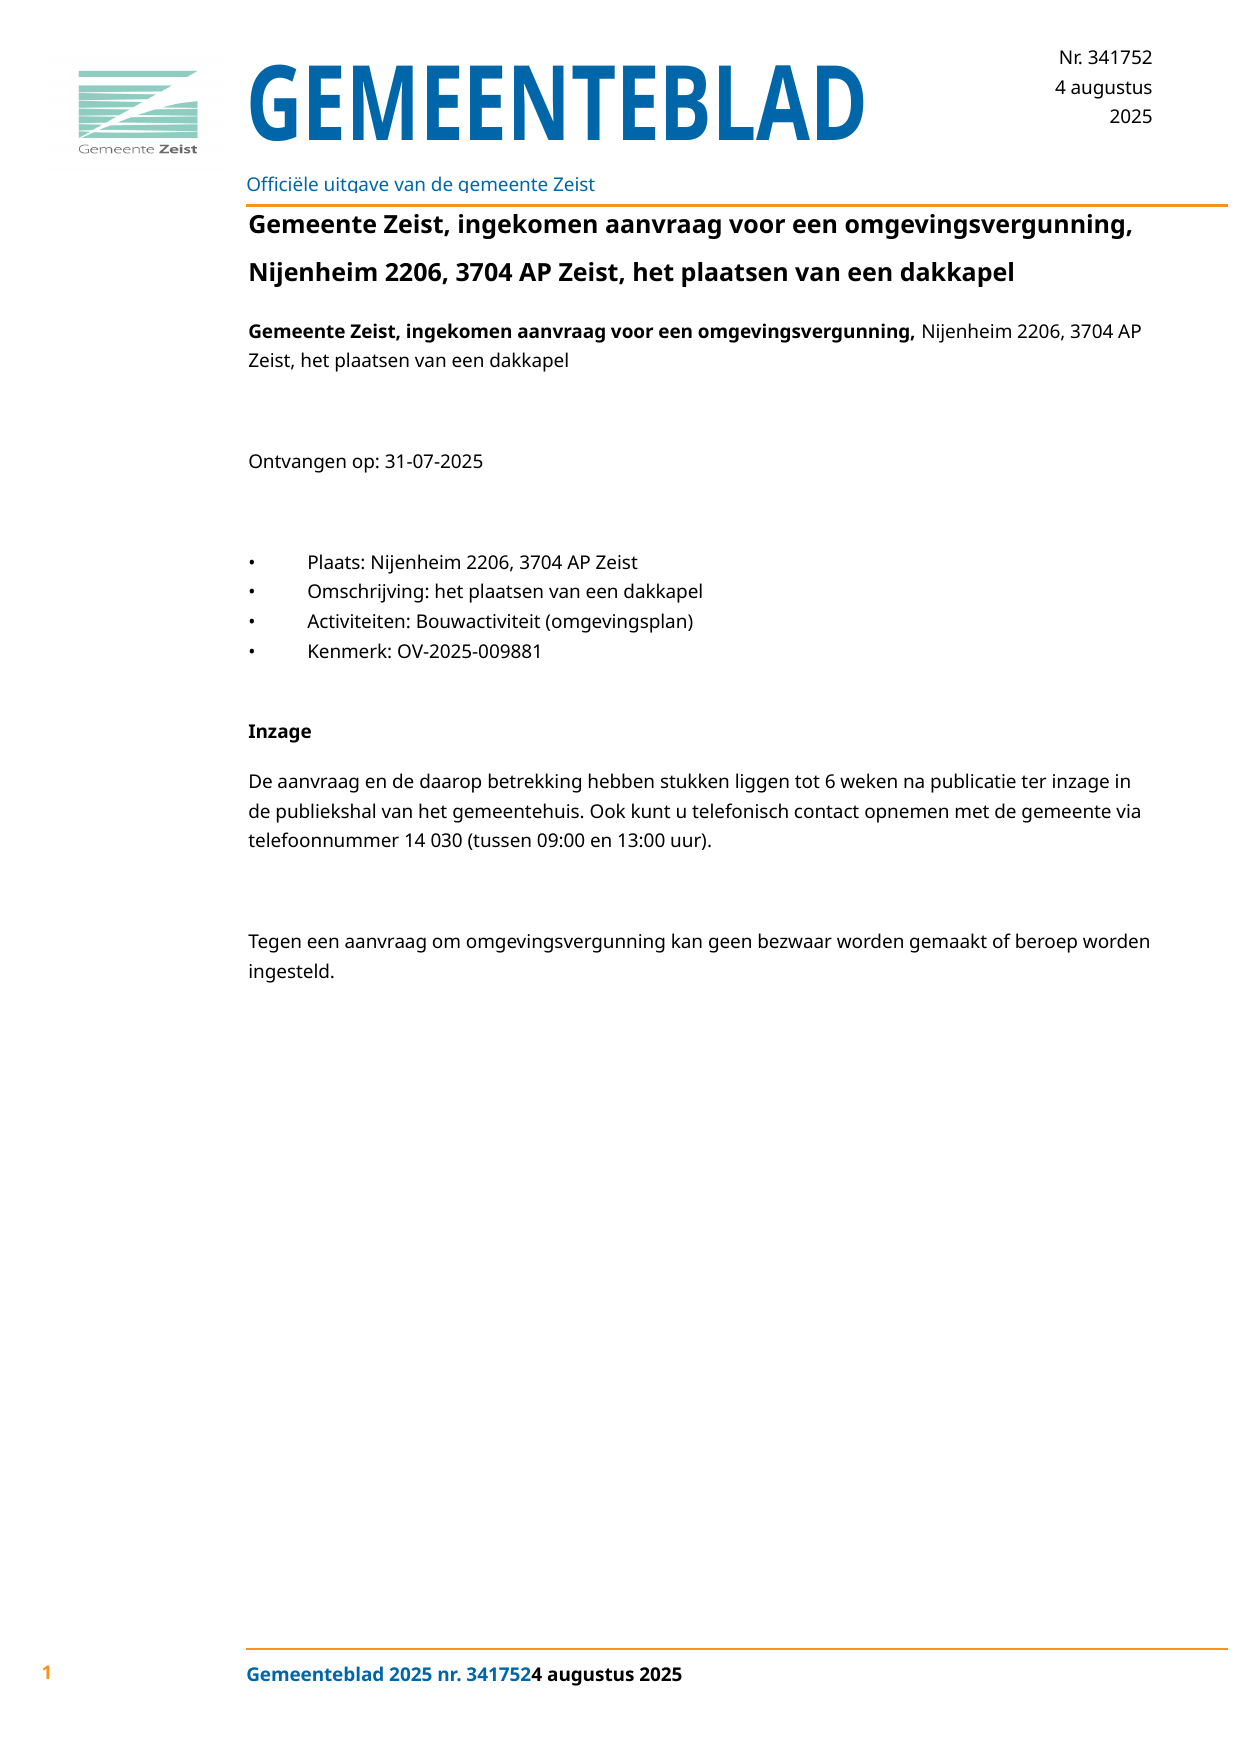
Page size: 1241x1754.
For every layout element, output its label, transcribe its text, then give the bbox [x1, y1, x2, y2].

picture [41, 47, 231, 172]
list Plaats: Nijenheim 2206, 3704 AP Zeist [248, 549, 1152, 575]
list Kenmerk: OV-2025-009881 [248, 638, 1152, 664]
list Activiteiten: Bouwactiviteit (omgevingsplan) [248, 608, 1152, 634]
text Inzage [248, 718, 1152, 744]
text Ontvangen op: 31-07-2025 [248, 448, 1152, 474]
text Gemeente Zeist, ingekomen aanvraag voor een omgevingsvergunning, Nijenheim 2206, 3704 AP Zeist, het plaatsen van een dakkapel [248, 318, 1152, 373]
text Tegen een aanvraag om omgevingsvergunning kan geen bezwaar worden gemaakt of beroep worden ingesteld. [248, 928, 1152, 984]
list Omschrijving: het plaatsen van een dakkapel [248, 579, 1152, 604]
text De aanvraag en de daarop betrekking hebben stukken liggen tot 6 weken na publicatie ter inzage in de publiekshal van het gemeentehuis. Ook kunt u telefonisch contact opnemen met de gemeente via telefoonnummer 14 030 (tussen 09:00 en 13:00 uur). [248, 768, 1152, 853]
text Gemeente Zeist, ingekomen aanvraag voor een omgevingsvergunning, Nijenheim 2206, 3704 AP Zeist, het plaatsen van een dakkapel [248, 207, 1152, 288]
